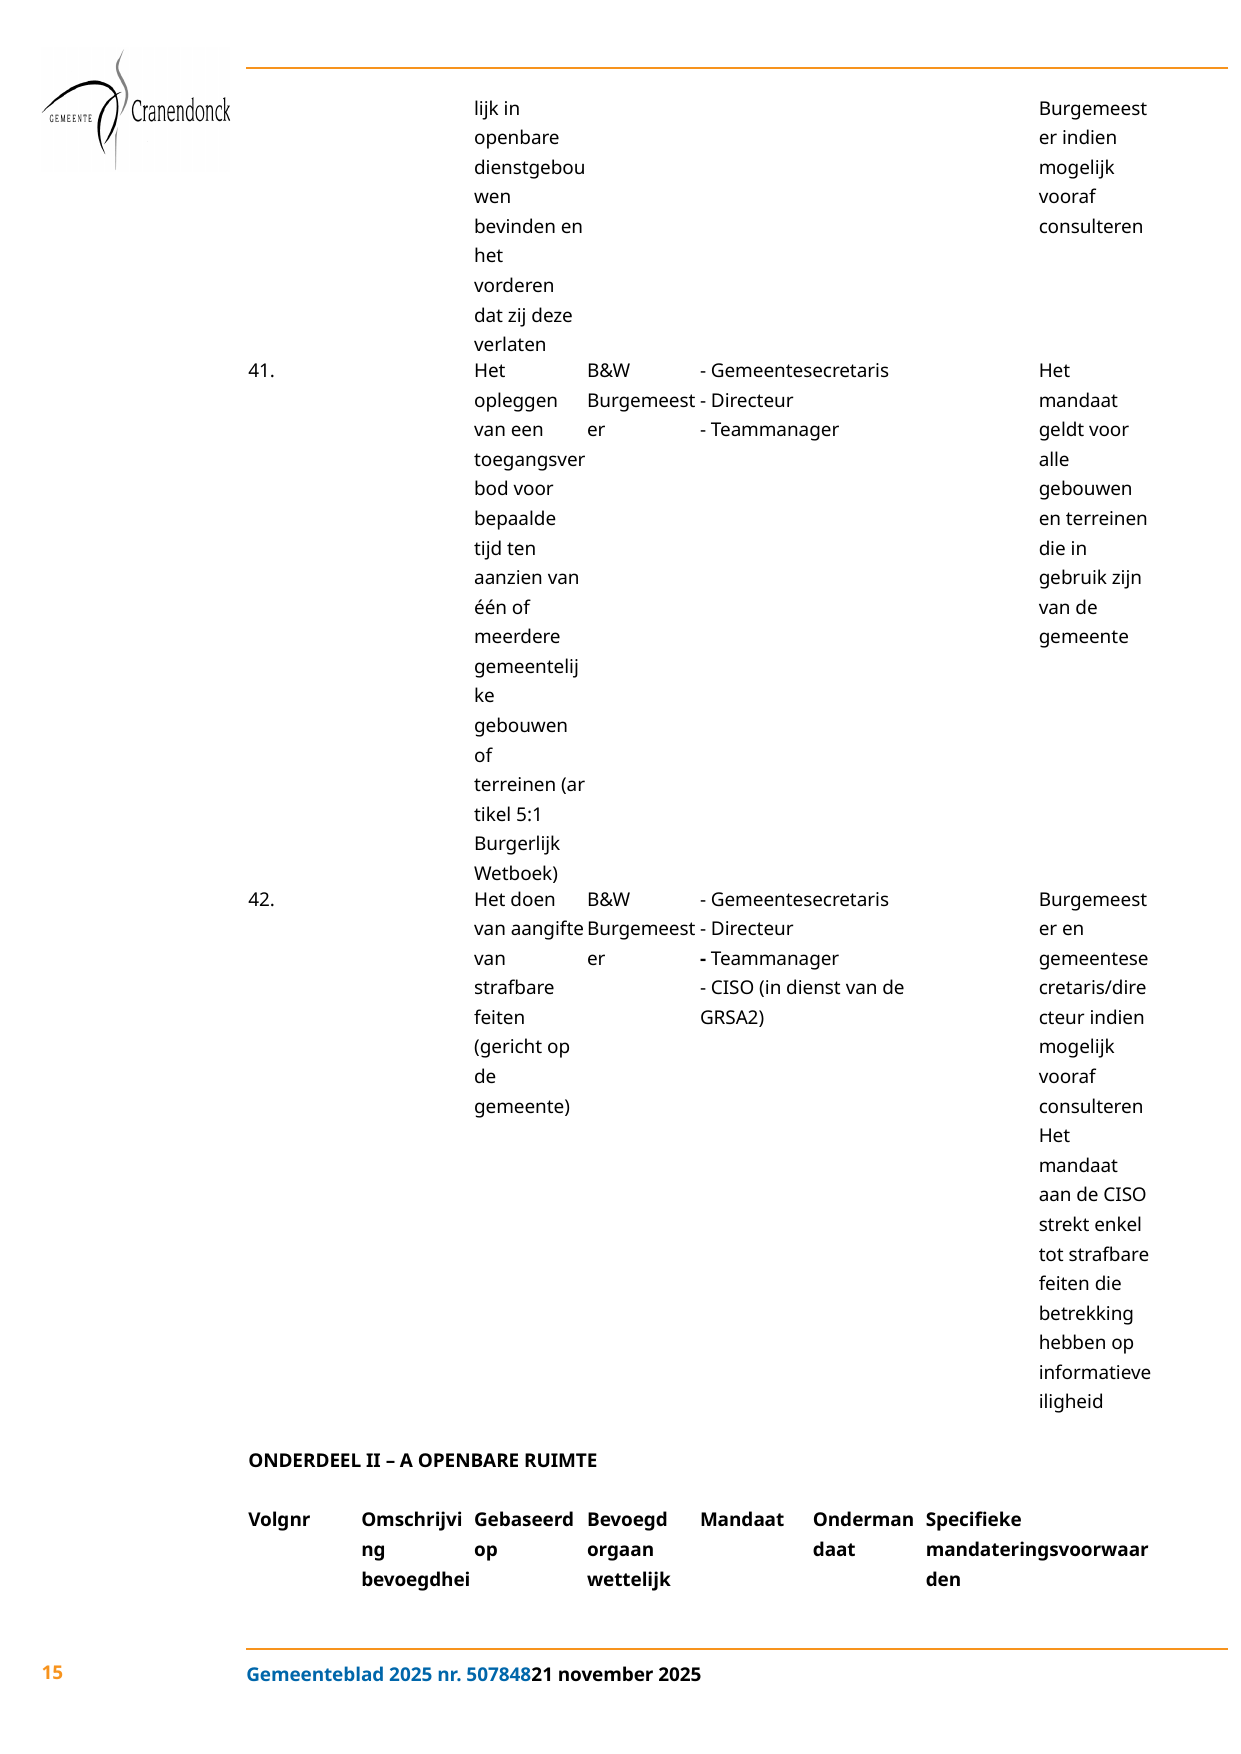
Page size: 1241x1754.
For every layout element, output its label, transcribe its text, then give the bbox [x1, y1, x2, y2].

table_cell - Gemeentesecretaris - Directeur - Teammanager - CISO (in dienst van de GRSA2) [700, 886, 926, 1414]
table_cell B&W Burgemeester [587, 886, 700, 1414]
table_cell [248, 95, 474, 357]
table_cell Het opleggen van een toegangsverbod voor bepaalde tijd ten aanzien van één of meerdere gemeentelijke gebouwen of terreinen (artikel 5:1 Burgerlijk Wetboek) [474, 357, 587, 886]
table_cell 41. [248, 357, 474, 886]
table_cell Burgemeester indien mogelijk vooraf consulteren [1039, 95, 1152, 357]
table_cell [700, 95, 926, 357]
table_cell [926, 886, 1038, 1414]
table_cell [926, 95, 1038, 357]
table_header Specifieke mandateringsvoorwaarden [926, 1507, 1152, 1591]
table_header Ondermandaat [813, 1507, 926, 1591]
table_cell - Gemeentesecretaris - Directeur - Teammanager [700, 357, 926, 886]
text ONDERDEEL II – A OPENBARE RUIMTE [248, 1447, 1152, 1473]
table_header Omschrijving bevoegdhei [361, 1507, 474, 1591]
table_cell Het mandaat geldt voor alle gebouwen en terreinen die in gebruik zijn van de gemeente [1039, 357, 1152, 886]
table_header Volgnr [248, 1507, 361, 1591]
table_cell [587, 95, 700, 357]
table_cell Burgemeester en gemeentesecretaris/directeur indien mogelijk vooraf consulteren Het mandaat aan de CISO strekt enkel tot strafbare feiten die betrekking hebben op informatieveiligheid [1039, 886, 1152, 1414]
picture [41, 47, 231, 172]
table_cell B&W Burgemeester [587, 357, 700, 886]
table_header Bevoegd orgaan wettelijk [587, 1507, 700, 1591]
table_cell lijk in openbare dienstgebouwen bevinden en het vorderen dat zij deze verlaten [474, 95, 587, 357]
table_cell Het doen van aangifte van strafbare feiten (gericht op de gemeente) [474, 886, 587, 1414]
table_cell 42. [248, 886, 474, 1414]
table_header Gebaseerd op [474, 1507, 587, 1591]
table_cell [926, 357, 1038, 886]
table_header Mandaat [700, 1507, 813, 1591]
